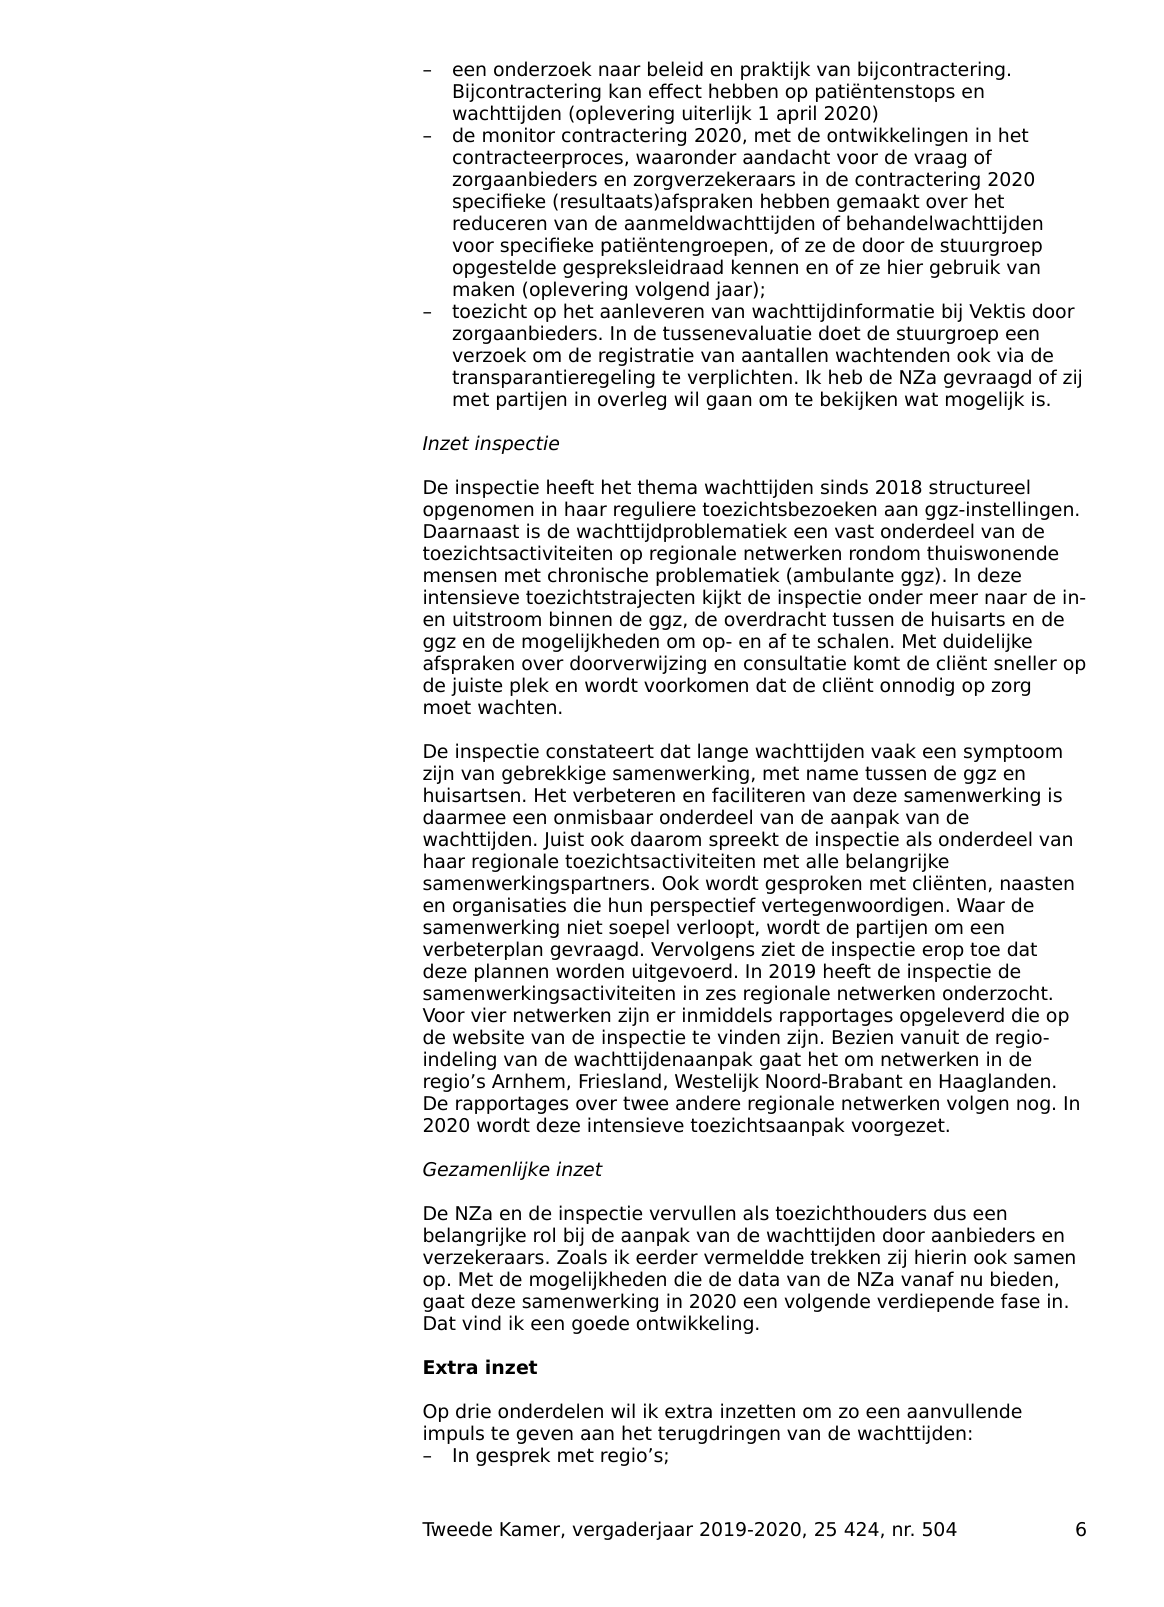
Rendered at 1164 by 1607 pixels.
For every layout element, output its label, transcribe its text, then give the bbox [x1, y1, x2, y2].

subtitle Extra inzet [422, 1357, 1087, 1379]
subtitle Inzet inspectie [422, 433, 1087, 455]
text De NZa en de inspectie vervullen als toezichthouders dus een belangrijke rol bij de aanpak van de wachttijden door aanbieders en verzekeraars. Zoals ik eerder vermeldde trekken zij hierin ook samen op. Met de mogelijkheden die de data van de NZa vanaf nu bieden, gaat deze samenwerking in 2020 een volgende verdiepende fase in. Dat vind ik een goede ontwikkeling. [422, 1203, 1087, 1335]
text De inspectie heeft het thema wachttijden sinds 2018 structureel opgenomen in haar reguliere toezichtsbezoeken aan ggz-instellingen. Daarnaast is de wachttijdproblematiek een vast onderdeel van de toezichtsactiviteiten op regionale netwerken rondom thuiswonende mensen met chronische problematiek (ambulante ggz). In deze intensieve toezichtstrajecten kijkt de inspectie onder meer naar de in- en uitstroom binnen de ggz, de overdracht tussen de huisarts en de ggz en de mogelijkheden om op- en af te schalen. Met duidelijke afspraken over doorverwijzing en consultatie komt de cliënt sneller op de juiste plek en wordt voorkomen dat de cliënt onnodig op zorg moet wachten. [422, 477, 1087, 719]
text – In gesprek met regio’s; [422, 1445, 1087, 1467]
text – de monitor contractering 2020, met de ontwikkelingen in het contracteerproces, waaronder aandacht voor de vraag of zorgaanbieders en zorgverzekeraars in de contractering 2020 specifieke (resultaats)afspraken hebben gemaakt over het reduceren van de aanmeldwachttijden of behandelwachttijden voor specifieke patiëntengroepen, of ze de door de stuurgroep opgestelde gespreksleidraad kennen en of ze hier gebruik van maken (oplevering volgend jaar); [422, 125, 1087, 301]
text – een onderzoek naar beleid en praktijk van bijcontractering. Bijcontractering kan effect hebben op patiëntenstops en wachttijden (oplevering uiterlijk 1 april 2020) [422, 59, 1087, 125]
text Op drie onderdelen wil ik extra inzetten om zo een aanvullende impuls te geven aan het terugdringen van de wachttijden: [422, 1401, 1087, 1445]
text De inspectie constateert dat lange wachttijden vaak een symptoom zijn van gebrekkige samenwerking, met name tussen de ggz en huisartsen. Het verbeteren en faciliteren van deze samenwerking is daarmee een onmisbaar onderdeel van de aanpak van de wachttijden. Juist ook daarom spreekt de inspectie als onderdeel van haar regionale toezichtsactiviteiten met alle belangrijke samenwerkingspartners. Ook wordt gesproken met cliënten, naasten en organisaties die hun perspectief vertegenwoordigen. Waar de samenwerking niet soepel verloopt, wordt de partijen om een verbeterplan gevraagd. Vervolgens ziet de inspectie erop toe dat deze plannen worden uitgevoerd. In 2019 heeft de inspectie de samenwerkingsactiviteiten in zes regionale netwerken onderzocht. Voor vier netwerken zijn er inmiddels rapportages opgeleverd die op de website van de inspectie te vinden zijn. Bezien vanuit de regio-indeling van de wachttijdenaanpak gaat het om netwerken in de regio’s Arnhem, Friesland, Westelijk Noord-Brabant en Haaglanden. De rapportages over twee andere regionale netwerken volgen nog. In 2020 wordt deze intensieve toezichtsaanpak voorgezet. [422, 741, 1087, 1137]
text – toezicht op het aanleveren van wachttijdinformatie bij Vektis door zorgaanbieders. In de tussenevaluatie doet de stuurgroep een verzoek om de registratie van aantallen wachtenden ook via de transparantieregeling te verplichten. Ik heb de NZa gevraagd of zij met partijen in overleg wil gaan om te bekijken wat mogelijk is. [422, 301, 1087, 411]
subtitle Gezamenlijke inzet [422, 1159, 1087, 1181]
